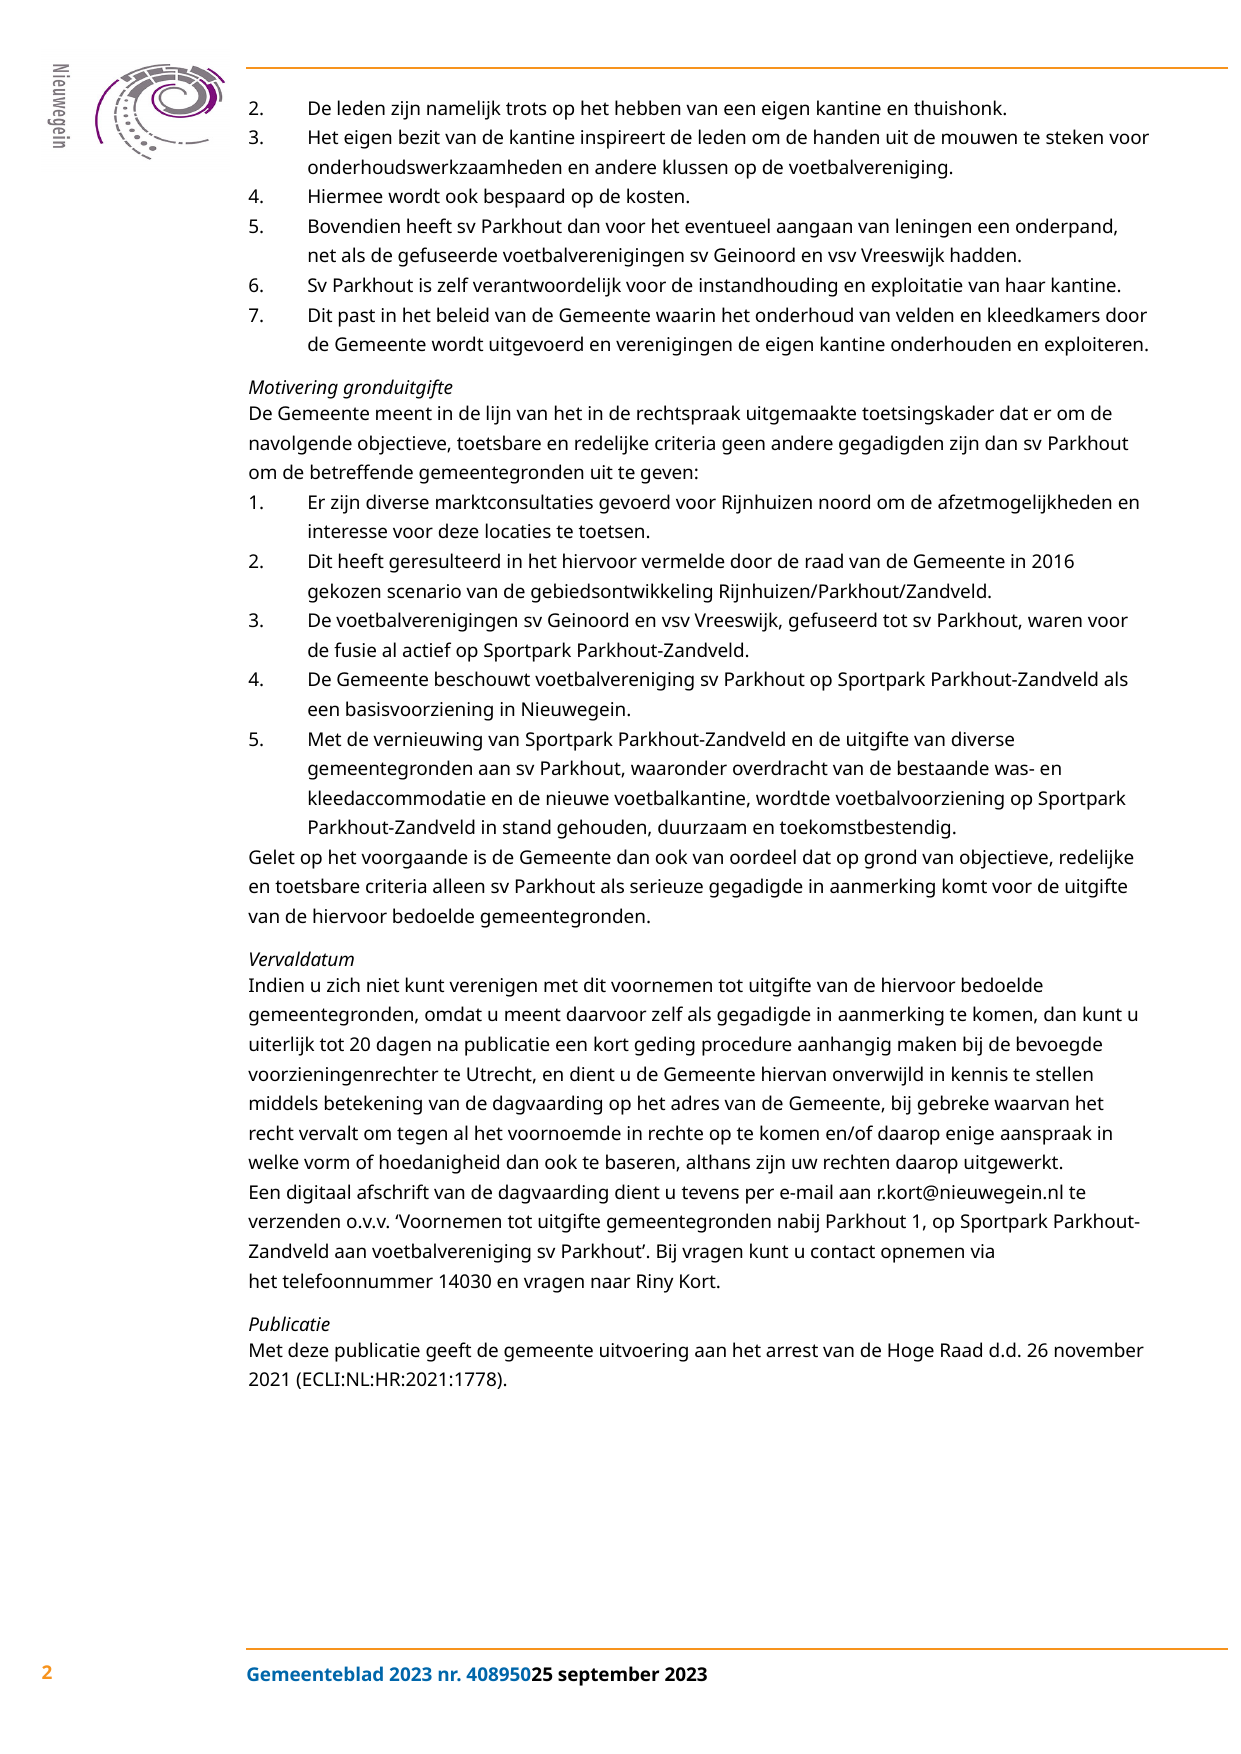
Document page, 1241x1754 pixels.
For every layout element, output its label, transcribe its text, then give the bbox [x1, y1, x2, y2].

text Een digitaal afschrift van de dagvaarding dient u tevens per e-mail aan r.kort@nieuwegein.nl te verzenden o.v.v. ‘Voornemen tot uitgifte gemeentegronden nabij Parkhout 1, op Sportpark Parkhout-Zandveld aan voetbalvereniging sv Parkhout’. Bij vragen kunt u contact opnemen via het telefoonnummer 14030 en vragen naar Riny Kort. [248, 1179, 1152, 1294]
picture [41, 47, 231, 172]
list Sv Parkhout is zelf verantwoordelijk voor de instandhouding en exploitatie van haar kantine. [248, 272, 1152, 298]
text Vervaldatum [248, 946, 1152, 972]
list Het eigen bezit van de kantine inspireert de leden om de handen uit de mouwen te steken voor onderhoudswerkzaamheden en andere klussen op de voetbalvereniging. [248, 124, 1152, 180]
text Publicatie [248, 1311, 1152, 1337]
text Motivering gronduitgifte [248, 374, 1152, 400]
list Hiermee wordt ook bespaard op de kosten. [248, 183, 1152, 209]
list Er zijn diverse marktconsultaties gevoerd voor Rijnhuizen noord om de afzetmogelijkheden en interesse voor deze locaties te toetsen. [248, 489, 1152, 544]
list De leden zijn namelijk trots op het hebben van een eigen kantine en thuishonk. [248, 95, 1152, 121]
list Met de vernieuwing van Sportpark Parkhout-Zandveld en de uitgifte van diverse gemeentegronden aan sv Parkhout, waaronder overdracht van de bestaande was- en kleedaccommodatie en de nieuwe voetbalkantine, wordtde voetbalvoorziening op Sportpark Parkhout-Zandveld in stand gehouden, duurzaam en toekomstbestendig. [248, 726, 1152, 840]
text Indien u zich niet kunt verenigen met dit voornemen tot uitgifte van de hiervoor bedoelde gemeentegronden, omdat u meent daarvoor zelf als gegadigde in aanmerking te komen, dan kunt u uiterlijk tot 20 dagen na publicatie een kort geding procedure aanhangig maken bij de bevoegde voorzieningenrechter te Utrecht, en dient u de Gemeente hiervan onverwijld in kennis te stellen middels betekening van de dagvaarding op het adres van de Gemeente, bij gebreke waarvan het recht vervalt om tegen al het voornoemde in rechte op te komen en/of daarop enige aanspraak in welke vorm of hoedanigheid dan ook te baseren, althans zijn uw rechten daarop uitgewerkt. [248, 972, 1152, 1175]
text Met deze publicatie geeft de gemeente uitvoering aan het arrest van de Hoge Raad d.d. 26 november 2021 (ECLI:NL:HR:2021:1778). [248, 1337, 1152, 1392]
list Dit past in het beleid van de Gemeente waarin het onderhoud van velden en kleedkamers door de Gemeente wordt uitgevoerd en verenigingen de eigen kantine onderhouden en exploiteren. [248, 302, 1152, 357]
list De Gemeente beschouwt voetbalvereniging sv Parkhout op Sportpark Parkhout-Zandveld als een basisvoorziening in Nieuwegein. [248, 667, 1152, 722]
text Gelet op het voorgaande is de Gemeente dan ook van oordeel dat op grond van objectieve, redelijke en toetsbare criteria alleen sv Parkhout als serieuze gegadigde in aanmerking komt voor de uitgifte van de hiervoor bedoelde gemeentegronden. [248, 844, 1152, 929]
list Dit heeft geresulteerd in het hiervoor vermelde door de raad van de Gemeente in 2016 gekozen scenario van de gebiedsontwikkeling Rijnhuizen/Parkhout/Zandveld. [248, 548, 1152, 603]
text De Gemeente meent in de lijn van het in de rechtspraak uitgemaakte toetsingskader dat er om de navolgende objectieve, toetsbare en redelijke criteria geen andere gegadigden zijn dan sv Parkhout om de betreffende gemeentegronden uit te geven: [248, 400, 1152, 485]
list De voetbalverenigingen sv Geinoord en vsv Vreeswijk, gefuseerd tot sv Parkhout, waren voor de fusie al actief op Sportpark Parkhout-Zandveld. [248, 607, 1152, 663]
list Bovendien heeft sv Parkhout dan voor het eventueel aangaan van leningen een onderpand, net als de gefuseerde voetbalverenigingen sv Geinoord en vsv Vreeswijk hadden. [248, 213, 1152, 268]
